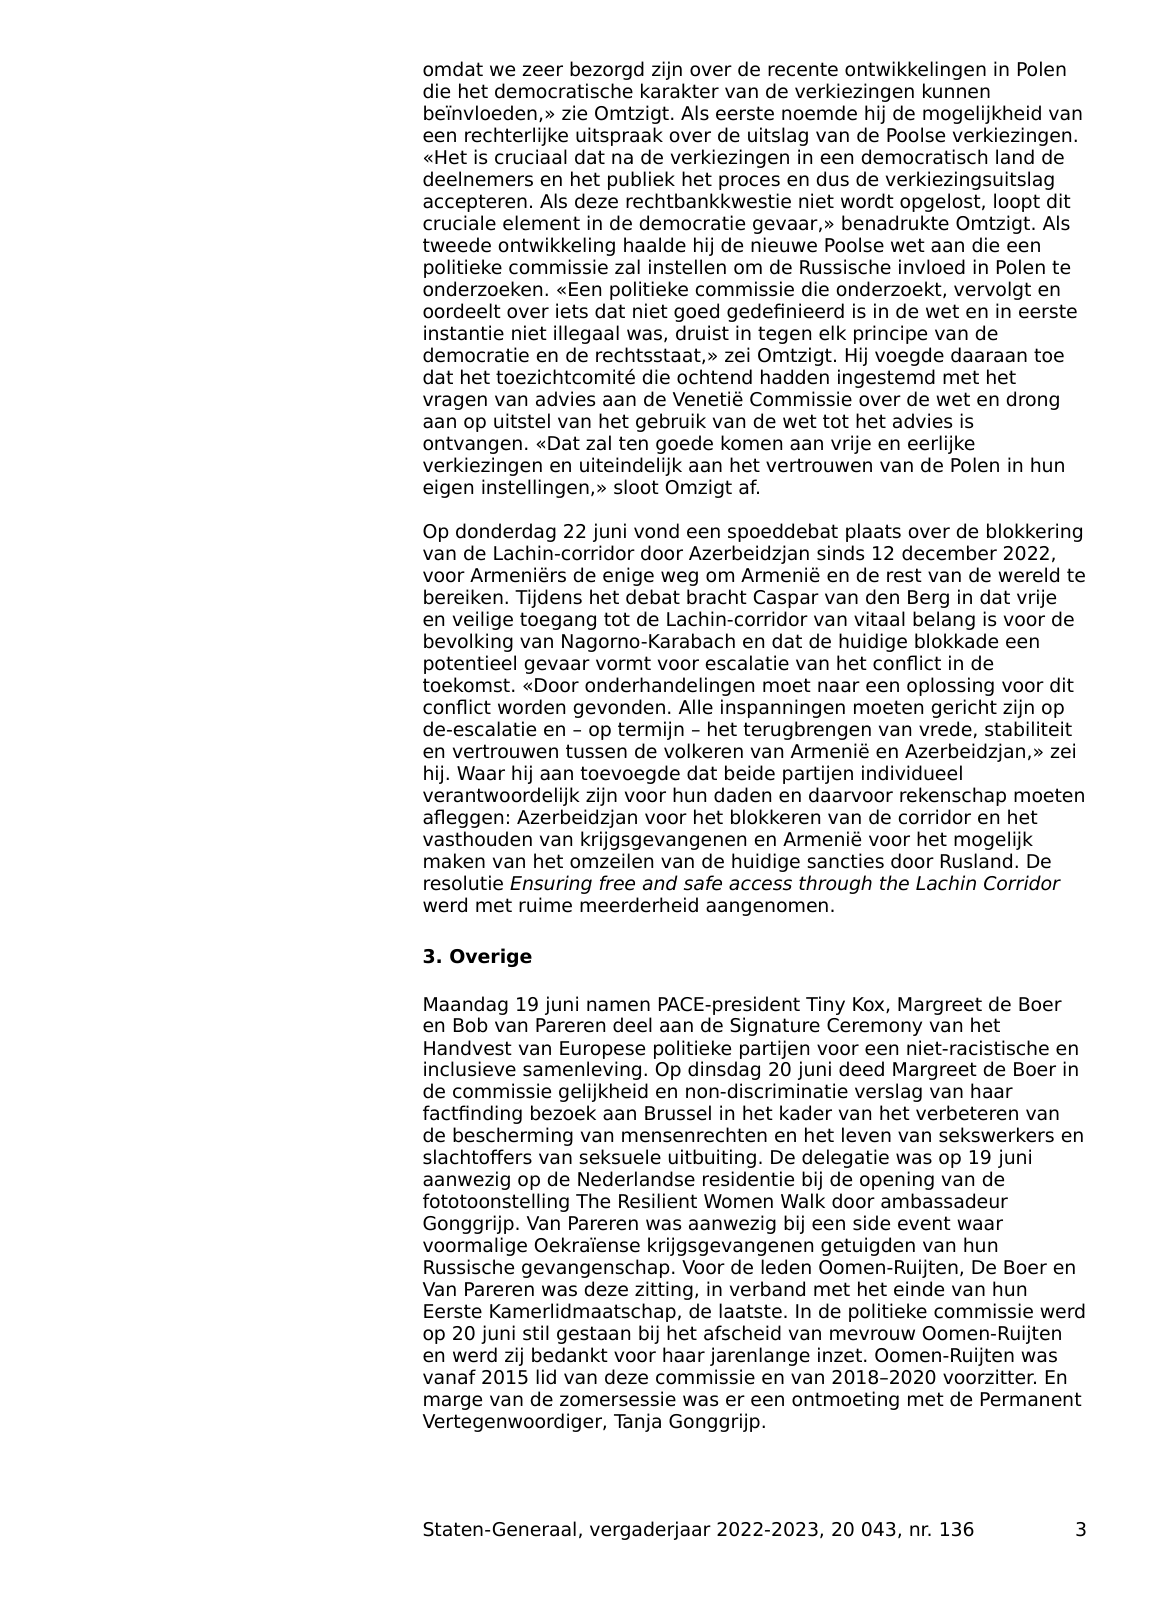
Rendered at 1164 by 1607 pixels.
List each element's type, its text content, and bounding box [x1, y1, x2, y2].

text omdat we zeer bezorgd zijn over de recente ontwikkelingen in Polen die het democratische karakter van de verkiezingen kunnen beïnvloeden,» zie Omtzigt. Als eerste noemde hij de mogelijkheid van een rechterlijke uitspraak over de uitslag van de Poolse verkiezingen. «Het is cruciaal dat na de verkiezingen in een democratisch land de deelnemers en het publiek het proces en dus de verkiezingsuitslag accepteren. Als deze rechtbankkwestie niet wordt opgelost, loopt dit cruciale element in de democratie gevaar,» benadrukte Omtzigt. Als tweede ontwikkeling haalde hij de nieuwe Poolse wet aan die een politieke commissie zal instellen om de Russische invloed in Polen te onderzoeken. «Een politieke commissie die onderzoekt, vervolgt en oordeelt over iets dat niet goed gedefinieerd is in de wet en in eerste instantie niet illegaal was, druist in tegen elk principe van de democratie en de rechtsstaat,» zei Omtzigt. Hij voegde daaraan toe dat het toezichtcomité die ochtend hadden ingestemd met het vragen van advies aan de Venetië Commissie over de wet en drong aan op uitstel van het gebruik van de wet tot het advies is ontvangen. «Dat zal ten goede komen aan vrije en eerlijke verkiezingen en uiteindelijk aan het vertrouwen van de Polen in hun eigen instellingen,» sloot Omzigt af. [422, 59, 1087, 499]
text Op donderdag 22 juni vond een spoeddebat plaats over de blokkering van de Lachin-corridor door Azerbeidzjan sinds 12 december 2022, voor Armeniërs de enige weg om Armenië en de rest van de wereld te bereiken. Tijdens het debat bracht Caspar van den Berg in dat vrije en veilige toegang tot de Lachin-corridor van vitaal belang is voor de bevolking van Nagorno-Karabach en dat de huidige blokkade een potentieel gevaar vormt voor escalatie van het conflict in de toekomst. «Door onderhandelingen moet naar een oplossing voor dit conflict worden gevonden. Alle inspanningen moeten gericht zijn op de-escalatie en – op termijn – het terugbrengen van vrede, stabiliteit en vertrouwen tussen de volkeren van Armenië en Azerbeidzjan,» zei hij. Waar hij aan toevoegde dat beide partijen individueel verantwoordelijk zijn voor hun daden en daarvoor rekenschap moeten afleggen: Azerbeidzjan voor het blokkeren van de corridor en het vasthouden van krijgsgevangenen en Armenië voor het mogelijk maken van het omzeilen van de huidige sancties door Rusland. De resolutie Ensuring free and safe access through the Lachin Corridor werd met ruime meerderheid aangenomen. [422, 521, 1087, 916]
text Maandag 19 juni namen PACE-president Tiny Kox, Margreet de Boer en Bob van Pareren deel aan de Signature Ceremony van het Handvest van Europese politieke partijen voor een niet-racistische en inclusieve samenleving. Op dinsdag 20 juni deed Margreet de Boer in de commissie gelijkheid en non-discriminatie verslag van haar factfinding bezoek aan Brussel in het kader van het verbeteren van de bescherming van mensenrechten en het leven van sekswerkers en slachtoffers van seksuele uitbuiting. De delegatie was op 19 juni aanwezig op de Nederlandse residentie bij de opening van de fototoonstelling The Resilient Women Walk door ambassadeur Gonggrijp. Van Pareren was aanwezig bij een side event waar voormalige Oekraïense krijgsgevangenen getuigden van hun Russische gevangenschap. Voor de leden Oomen-Ruijten, De Boer en Van Pareren was deze zitting, in verband met het einde van hun Eerste Kamerlidmaatschap, de laatste. In de politieke commissie werd op 20 juni stil gestaan bij het afscheid van mevrouw Oomen-Ruijten en werd zij bedankt voor haar jarenlange inzet. Oomen-Ruijten was vanaf 2015 lid van deze commissie en van 2018–2020 voorzitter. En marge van de zomersessie was er een ontmoeting met de Permanent Vertegenwoordiger, Tanja Gonggrijp. [422, 993, 1087, 1433]
subtitle 3. Overige [422, 946, 1087, 968]
